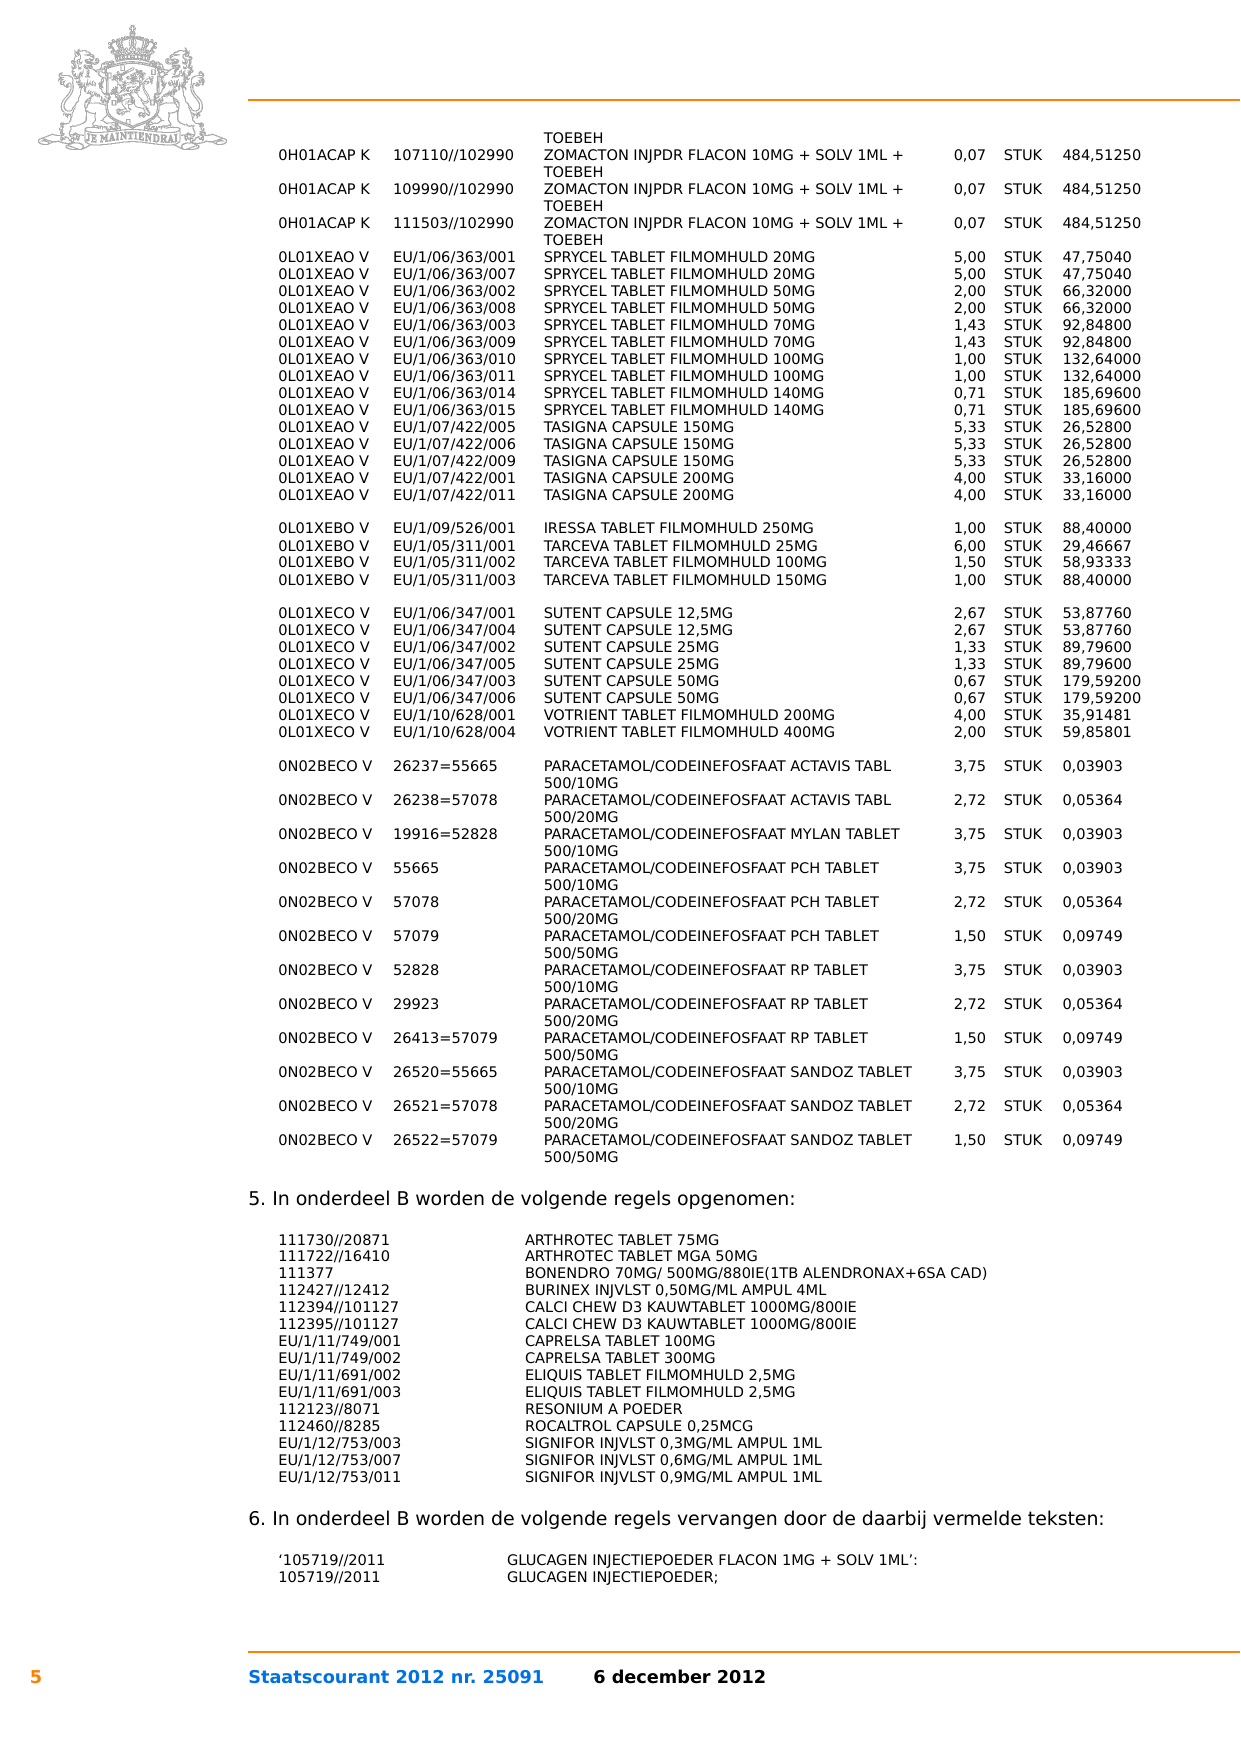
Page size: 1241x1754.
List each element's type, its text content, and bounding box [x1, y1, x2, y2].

table_cell BONENDRO 70MG/ 500MG/880IE(1TB ALENDRONAX+6SA CAD) [519, 1265, 1163, 1282]
table_cell SPRYCEL TABLET FILMOMHULD 140MG [538, 385, 947, 402]
table_cell STUK [998, 996, 1056, 1030]
table_cell 0N02BECO V [278, 928, 387, 962]
table_cell ELIQUIS TABLET FILMOMHULD 2,5MG [519, 1384, 1163, 1401]
table_cell SIGNIFOR INJVLST 0,6MG/ML AMPUL 1ML [519, 1452, 1163, 1469]
table_cell [387, 504, 537, 520]
table_cell 484,51250 [1056, 147, 1163, 181]
table_cell [948, 741, 998, 758]
table_cell 0L01XECO V [278, 639, 387, 656]
table_cell 89,79600 [1056, 639, 1163, 656]
table_cell STUK [998, 622, 1056, 639]
table_header 111730//20871 [278, 1231, 519, 1248]
table_cell 26520=55665 [387, 1064, 537, 1098]
table_cell STUK [998, 826, 1056, 860]
table_cell 484,51250 [1056, 181, 1163, 215]
table_cell CALCI CHEW D3 KAUWTABLET 1000MG/800IE [519, 1316, 1163, 1333]
table_cell EU/1/06/363/003 [387, 317, 537, 334]
table_cell 0N02BECO V [278, 1098, 387, 1132]
table_cell VOTRIENT TABLET FILMOMHULD 400MG [538, 724, 947, 741]
table_cell STUK [998, 538, 1056, 554]
table_cell 111377 [278, 1265, 519, 1282]
table_cell ZOMACTON INJPDR FLACON 10MG + SOLV 1ML + TOEBEH [538, 181, 947, 215]
table_cell SPRYCEL TABLET FILMOMHULD 70MG [538, 317, 947, 334]
table_cell EU/1/10/628/004 [387, 724, 537, 741]
table_cell 0L01XEBO V [278, 520, 387, 537]
table_cell 4,00 [948, 470, 998, 486]
table_cell STUK [998, 962, 1056, 996]
table_cell [387, 130, 537, 147]
table_cell 0L01XEAO V [278, 385, 387, 402]
table_cell 33,16000 [1056, 470, 1163, 486]
table_cell [278, 1586, 501, 1603]
table_cell 0,09749 [1056, 928, 1163, 962]
table_cell [1056, 741, 1163, 758]
table_cell EU/1/06/347/001 [387, 605, 537, 622]
table_cell 0L01XEAO V [278, 351, 387, 368]
table_cell EU/1/07/422/009 [387, 453, 537, 469]
table_cell EU/1/06/363/010 [387, 351, 537, 368]
table_cell STUK [998, 656, 1056, 673]
table_cell 0N02BECO V [278, 792, 387, 826]
table_cell CALCI CHEW D3 KAUWTABLET 1000MG/800IE [519, 1299, 1163, 1316]
table_cell 88,40000 [1056, 520, 1163, 537]
table_cell 0L01XEAO V [278, 486, 387, 503]
table_cell TARCEVA TABLET FILMOMHULD 150MG [538, 571, 947, 588]
table_cell STUK [998, 860, 1056, 894]
table_cell 3,75 [948, 758, 998, 792]
table_cell STUK [998, 266, 1056, 283]
table_cell PARACETAMOL/CODEINEFOSFAAT RP TABLET 500/50MG [538, 1030, 947, 1064]
table_cell 2,72 [948, 996, 998, 1030]
table_cell EU/1/06/363/014 [387, 385, 537, 402]
table_cell 2,72 [948, 1098, 998, 1132]
table_cell 0,71 [948, 402, 998, 418]
table_cell 132,64000 [1056, 351, 1163, 368]
table_cell SPRYCEL TABLET FILMOMHULD 20MG [538, 266, 947, 283]
table_cell 0L01XECO V [278, 605, 387, 622]
table_cell SPRYCEL TABLET FILMOMHULD 20MG [538, 249, 947, 266]
table_cell 26237=55665 [387, 758, 537, 792]
table_cell [538, 741, 947, 758]
table_cell [538, 504, 947, 520]
table_cell 0L01XEAO V [278, 266, 387, 283]
table_cell SPRYCEL TABLET FILMOMHULD 50MG [538, 300, 947, 317]
table_cell 2,00 [948, 283, 998, 300]
table_cell 3,75 [948, 962, 998, 996]
table_cell 185,69600 [1056, 385, 1163, 402]
table_cell 0N02BECO V [278, 758, 387, 792]
table_cell STUK [998, 368, 1056, 384]
table_cell STUK [998, 707, 1056, 724]
table_cell [998, 741, 1056, 758]
table_cell 2,72 [948, 894, 998, 928]
table_cell SUTENT CAPSULE 50MG [538, 673, 947, 690]
table_cell 0,07 [948, 147, 998, 181]
table_cell STUK [998, 571, 1056, 588]
table_cell 1,50 [948, 554, 998, 571]
table_cell 1,00 [948, 571, 998, 588]
table_cell EU/1/11/749/002 [278, 1350, 519, 1367]
table_cell 4,00 [948, 707, 998, 724]
table_cell 0,67 [948, 690, 998, 707]
table_cell 112460//8285 [278, 1418, 519, 1435]
table_cell TASIGNA CAPSULE 150MG [538, 436, 947, 452]
table_cell 179,59200 [1056, 673, 1163, 690]
table_cell 26413=57079 [387, 1030, 537, 1064]
table_cell 0,03903 [1056, 758, 1163, 792]
table_cell TASIGNA CAPSULE 150MG [538, 453, 947, 469]
table_cell 1,50 [948, 1030, 998, 1064]
table_cell 112123//8071 [278, 1401, 519, 1418]
table_cell SUTENT CAPSULE 12,5MG [538, 622, 947, 639]
table_cell 0L01XEAO V [278, 419, 387, 436]
table_cell 0,03903 [1056, 860, 1163, 894]
table_cell PARACETAMOL/CODEINEFOSFAAT ACTAVIS TABL 500/10MG [538, 758, 947, 792]
table_cell 57079 [387, 928, 537, 962]
table_cell 2,00 [948, 724, 998, 741]
table_cell 0N02BECO V [278, 826, 387, 860]
table_cell 1,00 [948, 351, 998, 368]
text 5. In onderdeel B worden de volgende regels opgenomen: [248, 1187, 1163, 1209]
table_cell PARACETAMOL/CODEINEFOSFAAT SANDOZ TABLET 500/10MG [538, 1064, 947, 1098]
table_cell 109990//102990 [387, 181, 537, 215]
table_cell PARACETAMOL/CODEINEFOSFAAT MYLAN TABLET 500/10MG [538, 826, 947, 860]
table_cell [501, 1586, 1163, 1603]
table_cell [538, 588, 947, 605]
table_cell 0L01XEAO V [278, 317, 387, 334]
table_cell 0L01XECO V [278, 707, 387, 724]
table_cell 0N02BECO V [278, 996, 387, 1030]
table_cell [278, 504, 387, 520]
table_cell ELIQUIS TABLET FILMOMHULD 2,5MG [519, 1367, 1163, 1384]
table_cell STUK [998, 147, 1056, 181]
table_cell 3,75 [948, 1064, 998, 1098]
table_cell TASIGNA CAPSULE 200MG [538, 470, 947, 486]
table_cell 0L01XEAO V [278, 249, 387, 266]
table_cell 0L01XEAO V [278, 334, 387, 351]
table_cell EU/1/10/628/001 [387, 707, 537, 724]
table_cell STUK [998, 453, 1056, 469]
table_cell 26238=57078 [387, 792, 537, 826]
table_cell SIGNIFOR INJVLST 0,9MG/ML AMPUL 1ML [519, 1469, 1163, 1486]
table_cell STUK [998, 724, 1056, 741]
table_cell 33,16000 [1056, 486, 1163, 503]
table_cell STUK [998, 554, 1056, 571]
table_cell 58,93333 [1056, 554, 1163, 571]
table_cell ZOMACTON INJPDR FLACON 10MG + SOLV 1ML + TOEBEH [538, 215, 947, 249]
table_cell 5,33 [948, 419, 998, 436]
table_cell TARCEVA TABLET FILMOMHULD 100MG [538, 554, 947, 571]
table_cell EU/1/06/363/009 [387, 334, 537, 351]
table_cell 0,09749 [1056, 1132, 1163, 1166]
table_cell [998, 130, 1056, 147]
table_cell EU/1/06/363/007 [387, 266, 537, 283]
table_cell TASIGNA CAPSULE 200MG [538, 486, 947, 503]
table_cell STUK [998, 300, 1056, 317]
table_header ARTHROTEC TABLET 75MG [519, 1231, 1163, 1248]
table_cell STUK [998, 520, 1056, 537]
table_cell 0L01XEBO V [278, 554, 387, 571]
table_cell 0L01XEAO V [278, 402, 387, 418]
table_cell 2,00 [948, 300, 998, 317]
table_cell 112427//12412 [278, 1282, 519, 1299]
table_cell STUK [998, 1098, 1056, 1132]
table_cell 1,00 [948, 520, 998, 537]
table_cell EU/1/11/691/002 [278, 1367, 519, 1384]
table_cell 55665 [387, 860, 537, 894]
table_cell 0N02BECO V [278, 962, 387, 996]
table_cell 29,46667 [1056, 538, 1163, 554]
table_cell 0N02BECO V [278, 894, 387, 928]
table_cell [1056, 504, 1163, 520]
table_cell 5,00 [948, 249, 998, 266]
table_cell STUK [998, 639, 1056, 656]
table_cell TASIGNA CAPSULE 150MG [538, 419, 947, 436]
table_cell SUTENT CAPSULE 25MG [538, 656, 947, 673]
table_cell EU/1/12/753/011 [278, 1469, 519, 1486]
table_cell 0,07 [948, 181, 998, 215]
table_cell 0L01XEAO V [278, 436, 387, 452]
table_cell 0N02BECO V [278, 1030, 387, 1064]
table_cell EU/1/06/363/008 [387, 300, 537, 317]
table_cell [948, 130, 998, 147]
table_cell 35,91481 [1056, 707, 1163, 724]
table_cell 0H01ACAP K [278, 215, 387, 249]
table_cell 0,05364 [1056, 792, 1163, 826]
table_cell EU/1/06/363/011 [387, 368, 537, 384]
table_cell 0,05364 [1056, 996, 1163, 1030]
table_cell [948, 504, 998, 520]
table_cell STUK [998, 317, 1056, 334]
table_cell PARACETAMOL/CODEINEFOSFAAT PCH TABLET 500/20MG [538, 894, 947, 928]
table_cell 59,85801 [1056, 724, 1163, 741]
table_cell SPRYCEL TABLET FILMOMHULD 50MG [538, 283, 947, 300]
table_cell PARACETAMOL/CODEINEFOSFAAT SANDOZ TABLET 500/20MG [538, 1098, 947, 1132]
table_cell STUK [998, 894, 1056, 928]
table_cell 0L01XEBO V [278, 571, 387, 588]
table_cell EU/1/05/311/001 [387, 538, 537, 554]
table_cell 484,51250 [1056, 215, 1163, 249]
table_cell PARACETAMOL/CODEINEFOSFAAT PCH TABLET 500/50MG [538, 928, 947, 962]
table_cell 52828 [387, 962, 537, 996]
table_cell 112395//101127 [278, 1316, 519, 1333]
table_cell PARACETAMOL/CODEINEFOSFAAT PCH TABLET 500/10MG [538, 860, 947, 894]
table_cell STUK [998, 758, 1056, 792]
table_cell 0H01ACAP K [278, 147, 387, 181]
table_cell SPRYCEL TABLET FILMOMHULD 100MG [538, 368, 947, 384]
table_cell SPRYCEL TABLET FILMOMHULD 70MG [538, 334, 947, 351]
table_cell 0L01XECO V [278, 673, 387, 690]
table_cell STUK [998, 215, 1056, 249]
table_cell 132,64000 [1056, 368, 1163, 384]
table_cell [1056, 130, 1163, 147]
table_cell 0L01XECO V [278, 656, 387, 673]
table_cell 1,33 [948, 656, 998, 673]
table_cell SUTENT CAPSULE 12,5MG [538, 605, 947, 622]
table_cell 0L01XEAO V [278, 283, 387, 300]
text 6. In onderdeel B worden de volgende regels vervangen door de daarbij vermelde teksten: [248, 1508, 1163, 1530]
table_cell EU/1/06/363/015 [387, 402, 537, 418]
table_cell SIGNIFOR INJVLST 0,3MG/ML AMPUL 1ML [519, 1435, 1163, 1452]
table_cell [387, 741, 537, 758]
table_cell SPRYCEL TABLET FILMOMHULD 140MG [538, 402, 947, 418]
table_cell EU/1/11/691/003 [278, 1384, 519, 1401]
table_cell STUK [998, 249, 1056, 266]
table_cell 0L01XECO V [278, 622, 387, 639]
table_cell [948, 588, 998, 605]
table_cell IRESSA TABLET FILMOMHULD 250MG [538, 520, 947, 537]
table_cell STUK [998, 385, 1056, 402]
table_cell 1,50 [948, 928, 998, 962]
table_cell EU/1/07/422/006 [387, 436, 537, 452]
table_cell EU/1/07/422/005 [387, 419, 537, 436]
table_cell 53,87760 [1056, 622, 1163, 639]
table_cell 2,72 [948, 792, 998, 826]
picture [38, 25, 227, 150]
table_cell EU/1/07/422/011 [387, 486, 537, 503]
table_cell 26,52800 [1056, 453, 1163, 469]
table_cell STUK [998, 351, 1056, 368]
table_cell 111722//16410 [278, 1248, 519, 1265]
table_header GLUCAGEN INJECTIEPOEDER FLACON 1MG + SOLV 1ML’: [501, 1552, 1163, 1569]
table_cell 92,84800 [1056, 317, 1163, 334]
table_cell STUK [998, 1030, 1056, 1064]
table_cell RESONIUM A POEDER [519, 1401, 1163, 1418]
table_cell [1056, 588, 1163, 605]
table_cell STUK [998, 419, 1056, 436]
table_cell 0L01XECO V [278, 724, 387, 741]
table_header ‘105719//2011 [278, 1552, 501, 1569]
table_cell STUK [998, 690, 1056, 707]
table_cell EU/1/09/526/001 [387, 520, 537, 537]
table_cell 105719//2011 [278, 1569, 501, 1586]
table_cell 1,00 [948, 368, 998, 384]
table_cell 0N02BECO V [278, 1064, 387, 1098]
table_cell CAPRELSA TABLET 100MG [519, 1333, 1163, 1350]
table_cell 0,67 [948, 673, 998, 690]
table_cell 0L01XECO V [278, 690, 387, 707]
table_cell 19916=52828 [387, 826, 537, 860]
table_cell STUK [998, 181, 1056, 215]
table_cell EU/1/06/347/006 [387, 690, 537, 707]
table_cell EU/1/12/753/003 [278, 1435, 519, 1452]
table_cell PARACETAMOL/CODEINEFOSFAAT RP TABLET 500/20MG [538, 996, 947, 1030]
table_cell PARACETAMOL/CODEINEFOSFAAT SANDOZ TABLET 500/50MG [538, 1132, 947, 1166]
table_cell EU/1/06/347/004 [387, 622, 537, 639]
table_cell 6,00 [948, 538, 998, 554]
table_cell EU/1/05/311/002 [387, 554, 537, 571]
table_cell 1,43 [948, 334, 998, 351]
table_cell STUK [998, 605, 1056, 622]
table_cell 2,67 [948, 605, 998, 622]
table_cell STUK [998, 470, 1056, 486]
table_cell 0,05364 [1056, 894, 1163, 928]
table_cell STUK [998, 334, 1056, 351]
table_cell 29923 [387, 996, 537, 1030]
table_cell 26,52800 [1056, 436, 1163, 452]
table_cell EU/1/06/347/003 [387, 673, 537, 690]
table_cell STUK [998, 1064, 1056, 1098]
table_cell STUK [998, 283, 1056, 300]
table_cell ROCALTROL CAPSULE 0,25MCG [519, 1418, 1163, 1435]
table_cell 53,87760 [1056, 605, 1163, 622]
table_cell 0L01XEAO V [278, 453, 387, 469]
table_cell 47,75040 [1056, 249, 1163, 266]
table_cell EU/1/11/749/001 [278, 1333, 519, 1350]
table_cell 111503//102990 [387, 215, 537, 249]
table_cell 0,05364 [1056, 1098, 1163, 1132]
table_cell SPRYCEL TABLET FILMOMHULD 100MG [538, 351, 947, 368]
table_cell [278, 588, 387, 605]
table_cell [278, 130, 387, 147]
table_cell 0L01XEAO V [278, 368, 387, 384]
table_cell 0H01ACAP K [278, 181, 387, 215]
table_cell 1,50 [948, 1132, 998, 1166]
table_cell STUK [998, 792, 1056, 826]
table_cell EU/1/06/347/002 [387, 639, 537, 656]
table_cell 107110//102990 [387, 147, 537, 181]
table_cell 0L01XEBO V [278, 538, 387, 554]
table_cell GLUCAGEN INJECTIEPOEDER; [501, 1569, 1163, 1586]
table_cell SUTENT CAPSULE 50MG [538, 690, 947, 707]
table_cell CAPRELSA TABLET 300MG [519, 1350, 1163, 1367]
table_cell [278, 741, 387, 758]
table_cell 0L01XEAO V [278, 300, 387, 317]
table_cell [998, 504, 1056, 520]
table_cell 3,75 [948, 860, 998, 894]
table_cell STUK [998, 928, 1056, 962]
table_cell 88,40000 [1056, 571, 1163, 588]
table_cell PARACETAMOL/CODEINEFOSFAAT RP TABLET 500/10MG [538, 962, 947, 996]
table_cell [998, 588, 1056, 605]
table_cell 0,03903 [1056, 962, 1163, 996]
table_cell 26522=57079 [387, 1132, 537, 1166]
table_cell PARACETAMOL/CODEINEFOSFAAT ACTAVIS TABL 500/20MG [538, 792, 947, 826]
table_cell STUK [998, 673, 1056, 690]
table_cell EU/1/05/311/003 [387, 571, 537, 588]
table_cell 5,33 [948, 453, 998, 469]
table_cell 26521=57078 [387, 1098, 537, 1132]
table_cell 185,69600 [1056, 402, 1163, 418]
table_cell STUK [998, 402, 1056, 418]
table_cell 0,03903 [1056, 1064, 1163, 1098]
table_cell SUTENT CAPSULE 25MG [538, 639, 947, 656]
table_cell 0,07 [948, 215, 998, 249]
table_cell 1,43 [948, 317, 998, 334]
table_cell 0N02BECO V [278, 1132, 387, 1166]
table_cell 26,52800 [1056, 419, 1163, 436]
table_cell 0,71 [948, 385, 998, 402]
table_cell TARCEVA TABLET FILMOMHULD 25MG [538, 538, 947, 554]
table_cell STUK [998, 486, 1056, 503]
table_cell EU/1/07/422/001 [387, 470, 537, 486]
table_cell 3,75 [948, 826, 998, 860]
table_cell EU/1/06/347/005 [387, 656, 537, 673]
table_cell EU/1/12/753/007 [278, 1452, 519, 1469]
table_cell 0,03903 [1056, 826, 1163, 860]
table_cell 2,67 [948, 622, 998, 639]
table_cell EU/1/06/363/002 [387, 283, 537, 300]
table_cell STUK [998, 436, 1056, 452]
table_cell 4,00 [948, 486, 998, 503]
table_cell 92,84800 [1056, 334, 1163, 351]
table_cell 0L01XEAO V [278, 470, 387, 486]
table_cell 0N02BECO V [278, 860, 387, 894]
table_cell BURINEX INJVLST 0,50MG/ML AMPUL 4ML [519, 1282, 1163, 1299]
table_cell STUK [998, 1132, 1056, 1166]
table_cell 57078 [387, 894, 537, 928]
table_cell 1,33 [948, 639, 998, 656]
table_cell 66,32000 [1056, 283, 1163, 300]
table_cell 5,00 [948, 266, 998, 283]
table_cell 112394//101127 [278, 1299, 519, 1316]
table_cell TOEBEH [538, 130, 947, 147]
table_cell ARTHROTEC TABLET MGA 50MG [519, 1248, 1163, 1265]
table_cell EU/1/06/363/001 [387, 249, 537, 266]
table_cell [387, 588, 537, 605]
table_cell 0,09749 [1056, 1030, 1163, 1064]
table_cell 89,79600 [1056, 656, 1163, 673]
table_cell 47,75040 [1056, 266, 1163, 283]
table_cell 66,32000 [1056, 300, 1163, 317]
table_cell VOTRIENT TABLET FILMOMHULD 200MG [538, 707, 947, 724]
table_cell 179,59200 [1056, 690, 1163, 707]
table_cell 5,33 [948, 436, 998, 452]
table_cell ZOMACTON INJPDR FLACON 10MG + SOLV 1ML + TOEBEH [538, 147, 947, 181]
